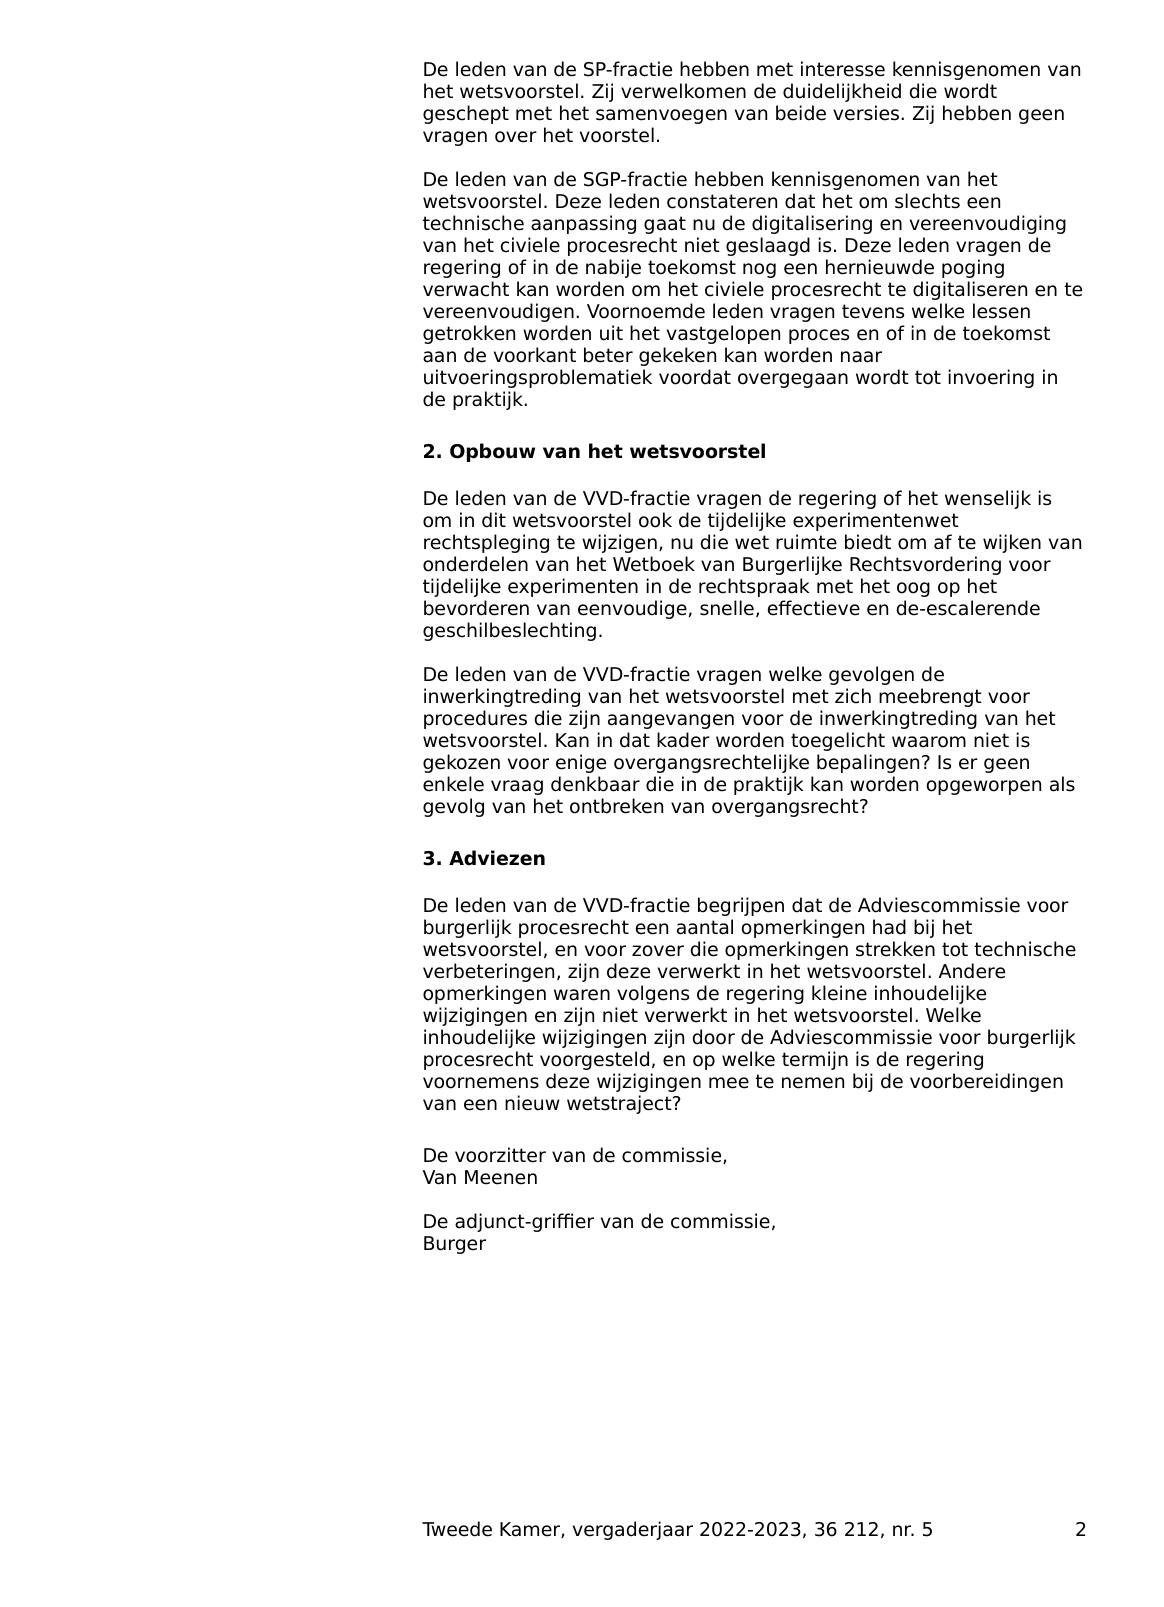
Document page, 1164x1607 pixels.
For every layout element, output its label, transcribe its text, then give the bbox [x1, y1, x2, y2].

text De voorzitter van de commissie, Van Meenen [422, 1144, 1087, 1188]
text De leden van de SGP-fractie hebben kennisgenomen van het wetsvoorstel. Deze leden constateren dat het om slechts een technische aanpassing gaat nu de digitalisering en vereenvoudiging van het civiele procesrecht niet geslaagd is. Deze leden vragen de regering of in de nabije toekomst nog een hernieuwde poging verwacht kan worden om het civiele procesrecht te digitaliseren en te vereenvoudigen. Voornoemde leden vragen tevens welke lessen getrokken worden uit het vastgelopen proces en of in de toekomst aan de voorkant beter gekeken kan worden naar uitvoeringsproblematiek voordat overgegaan wordt tot invoering in de praktijk. [422, 169, 1087, 411]
text De leden van de VVD-fractie vragen welke gevolgen de inwerkingtreding van het wetsvoorstel met zich meebrengt voor procedures die zijn aangevangen voor de inwerkingtreding van het wetsvoorstel. Kan in dat kader worden toegelicht waarom niet is gekozen voor enige overgangsrechtelijke bepalingen? Is er geen enkele vraag denkbaar die in de praktijk kan worden opgeworpen als gevolg van het ontbreken van overgangsrecht? [422, 664, 1087, 818]
text De leden van de VVD-fractie vragen de regering of het wenselijk is om in dit wetsvoorstel ook de tijdelijke experimentenwet rechtspleging te wijzigen, nu die wet ruimte biedt om af te wijken van onderdelen van het Wetboek van Burgerlijke Rechtsvordering voor tijdelijke experimenten in de rechtspraak met het oog op het bevorderen van eenvoudige, snelle, effectieve en de-escalerende geschilbeslechting. [422, 488, 1087, 642]
subtitle 3. Adviezen [422, 848, 1087, 870]
text De leden van de VVD-fractie begrijpen dat de Adviescommissie voor burgerlijk procesrecht een aantal opmerkingen had bij het wetsvoorstel, en voor zover die opmerkingen strekken tot technische verbeteringen, zijn deze verwerkt in het wetsvoorstel. Andere opmerkingen waren volgens de regering kleine inhoudelijke wijzigingen en zijn niet verwerkt in het wetsvoorstel. Welke inhoudelijke wijzigingen zijn door de Adviescommissie voor burgerlijk procesrecht voorgesteld, en op welke termijn is de regering voornemens deze wijzigingen mee te nemen bij de voorbereidingen van een nieuw wetstraject? [422, 895, 1087, 1114]
text De adjunct-griffier van de commissie, Burger [422, 1211, 1087, 1255]
text De leden van de SP-fractie hebben met interesse kennisgenomen van het wetsvoorstel. Zij verwelkomen de duidelijkheid die wordt geschept met het samenvoegen van beide versies. Zij hebben geen vragen over het voorstel. [422, 59, 1087, 147]
subtitle 2. Opbouw van het wetsvoorstel [422, 441, 1087, 463]
